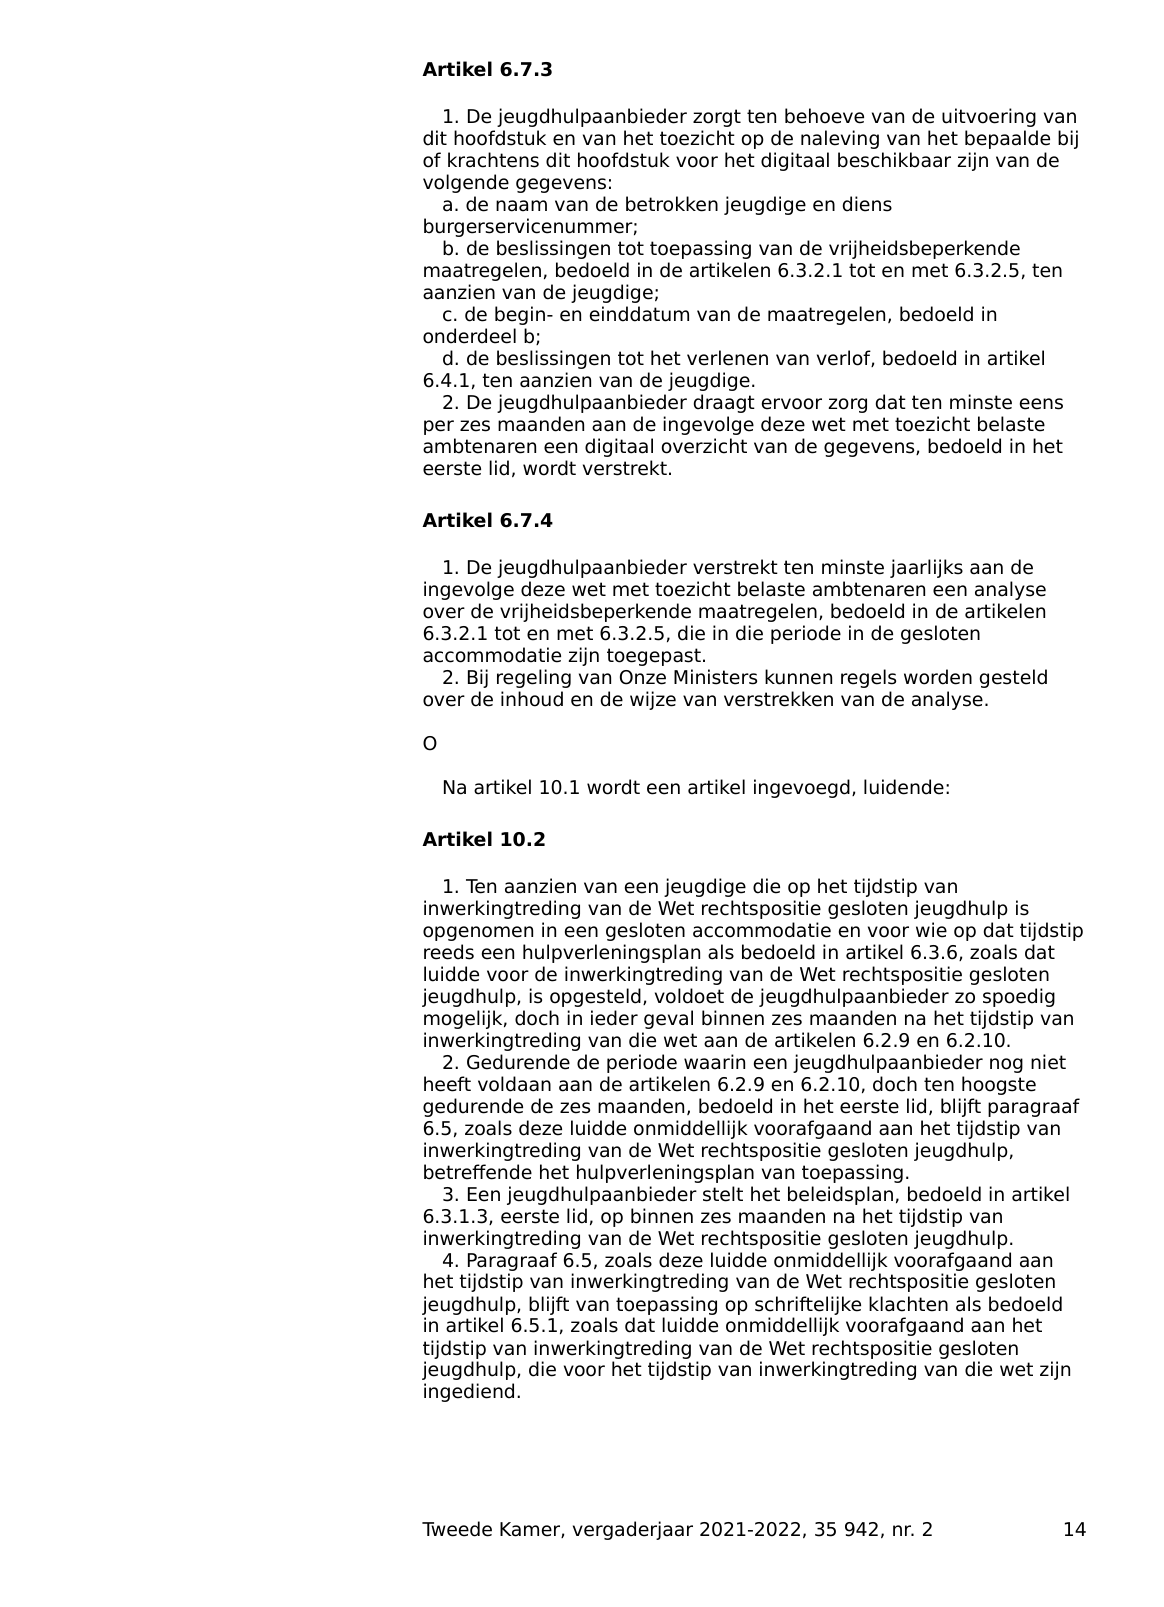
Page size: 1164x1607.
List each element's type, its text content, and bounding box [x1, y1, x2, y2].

text a. de naam van de betrokken jeugdige en diens burgerservicenummer; [422, 194, 1087, 238]
text 1. Ten aanzien van een jeugdige die op het tijdstip van inwerkingtreding van de Wet rechtspositie gesloten jeugdhulp is opgenomen in een gesloten accommodatie en voor wie op dat tijdstip reeds een hulpverleningsplan als bedoeld in artikel 6.3.6, zoals dat luidde voor de inwerkingtreding van de Wet rechtspositie gesloten jeugdhulp, is opgesteld, voldoet de jeugdhulpaanbieder zo spoedig mogelijk, doch in ieder geval binnen zes maanden na het tijdstip van inwerkingtreding van die wet aan de artikelen 6.2.9 en 6.2.10. [422, 876, 1087, 1052]
subtitle Artikel 6.7.4 [422, 510, 1087, 532]
subtitle Artikel 6.7.3 [422, 59, 1087, 81]
text 1. De jeugdhulpaanbieder verstrekt ten minste jaarlijks aan de ingevolge deze wet met toezicht belaste ambtenaren een analyse over de vrijheidsbeperkende maatregelen, bedoeld in de artikelen 6.3.2.1 tot en met 6.3.2.5, die in die periode in de gesloten accommodatie zijn toegepast. [422, 557, 1087, 667]
text 2. Gedurende de periode waarin een jeugdhulpaanbieder nog niet heeft voldaan aan de artikelen 6.2.9 en 6.2.10, doch ten hoogste gedurende de zes maanden, bedoeld in het eerste lid, blijft paragraaf 6.5, zoals deze luidde onmiddellijk voorafgaand aan het tijdstip van inwerkingtreding van de Wet rechtspositie gesloten jeugdhulp, betreffende het hulpverleningsplan van toepassing. [422, 1052, 1087, 1183]
text O [422, 733, 1087, 755]
text c. de begin- en einddatum van de maatregelen, bedoeld in onderdeel b; [422, 304, 1087, 348]
text Na artikel 10.1 wordt een artikel ingevoegd, luidende: [422, 777, 1087, 799]
text 2. De jeugdhulpaanbieder draagt ervoor zorg dat ten minste eens per zes maanden aan de ingevolge deze wet met toezicht belaste ambtenaren een digitaal overzicht van de gegevens, bedoeld in het eerste lid, wordt verstrekt. [422, 392, 1087, 480]
text 4. Paragraaf 6.5, zoals deze luidde onmiddellijk voorafgaand aan het tijdstip van inwerkingtreding van de Wet rechtspositie gesloten jeugdhulp, blijft van toepassing op schriftelijke klachten als bedoeld in artikel 6.5.1, zoals dat luidde onmiddellijk voorafgaand aan het tijdstip van inwerkingtreding van de Wet rechtspositie gesloten jeugdhulp, die voor het tijdstip van inwerkingtreding van die wet zijn ingediend. [422, 1249, 1087, 1403]
text d. de beslissingen tot het verlenen van verlof, bedoeld in artikel 6.4.1, ten aanzien van de jeugdige. [422, 348, 1087, 392]
text 3. Een jeugdhulpaanbieder stelt het beleidsplan, bedoeld in artikel 6.3.1.3, eerste lid, op binnen zes maanden na het tijdstip van inwerkingtreding van de Wet rechtspositie gesloten jeugdhulp. [422, 1183, 1087, 1249]
text 2. Bij regeling van Onze Ministers kunnen regels worden gesteld over de inhoud en de wijze van verstrekken van de analyse. [422, 667, 1087, 711]
text b. de beslissingen tot toepassing van de vrijheidsbeperkende maatregelen, bedoeld in de artikelen 6.3.2.1 tot en met 6.3.2.5, ten aanzien van de jeugdige; [422, 238, 1087, 304]
text 1. De jeugdhulpaanbieder zorgt ten behoeve van de uitvoering van dit hoofdstuk en van het toezicht op de naleving van het bepaalde bij of krachtens dit hoofdstuk voor het digitaal beschikbaar zijn van de volgende gegevens: [422, 106, 1087, 194]
subtitle Artikel 10.2 [422, 829, 1087, 851]
